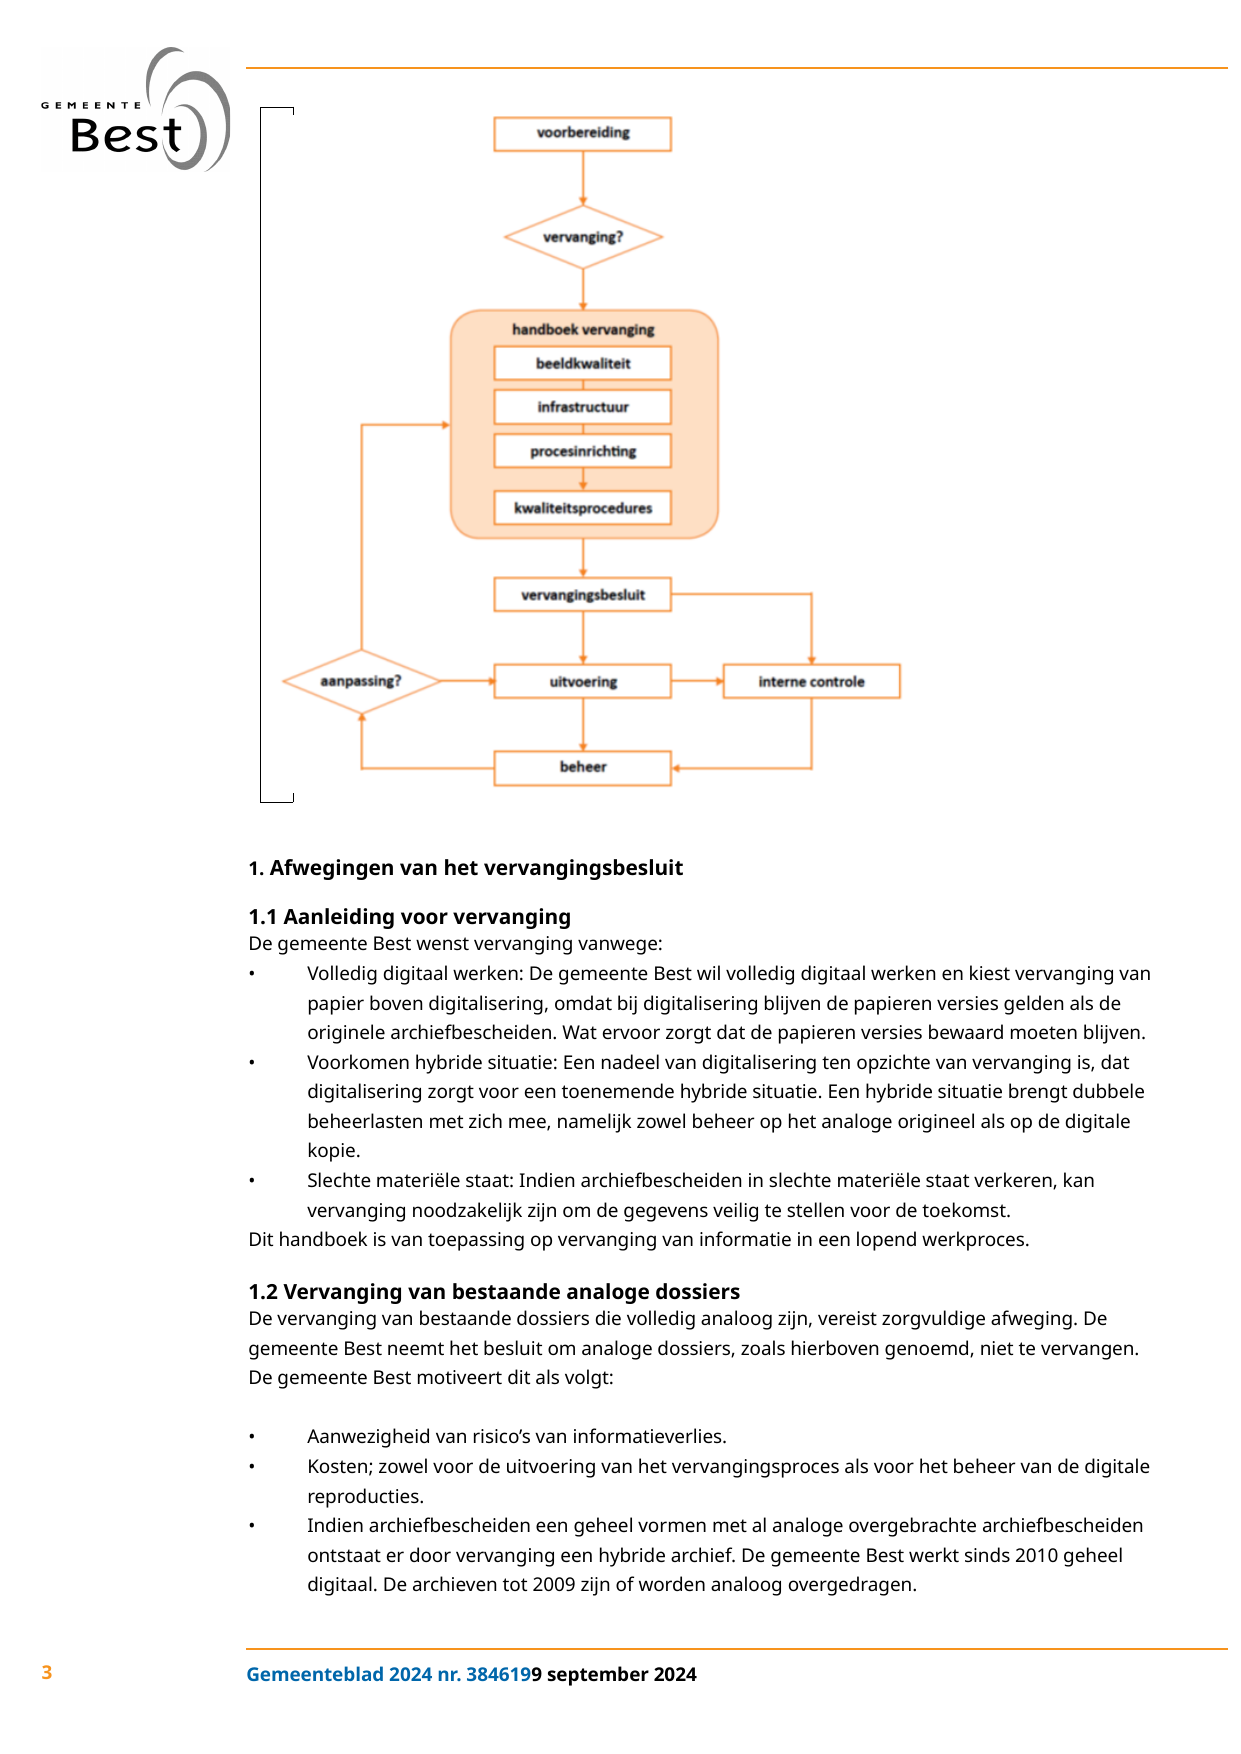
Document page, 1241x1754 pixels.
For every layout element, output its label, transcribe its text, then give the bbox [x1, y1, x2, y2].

list Slechte materiële staat: Indien archiefbescheiden in slechte materiële staat verkeren, kan vervanging noodzakelijk zijn om de gegevens veilig te stellen voor de toekomst. [248, 1167, 1152, 1223]
list Volledig digitaal werken: De gemeente Best wil volledig digitaal werken en kiest vervanging van papier boven digitalisering, omdat bij digitalisering blijven de papieren versies gelden als de originele archiefbescheiden. Wat ervoor zorgt dat de papieren versies bewaard moeten blijven. [248, 960, 1152, 1045]
list Indien archiefbescheiden een geheel vormen met al analoge overgebrachte archiefbescheiden ontstaat er door vervanging een hybride archief. De gemeente Best werkt sinds 2010 geheel digitaal. De archieven tot 2009 zijn of worden analoog overgedragen. [248, 1512, 1152, 1597]
text De gemeente Best wenst vervanging vanwege: [248, 931, 1152, 956]
list Voorkomen hybride situatie: Een nadeel van digitalisering ten opzichte van vervanging is, dat digitalisering zorgt voor een toenemende hybride situatie. Een hybride situatie brengt dubbele beheerlasten met zich mee, namelijk zowel beheer op het analoge origineel als op de digitale kopie. [248, 1049, 1152, 1163]
list Aanwezigheid van risico’s van informatieverlies. [248, 1424, 1152, 1449]
text 1. Afwegingen van het vervangingsbesluit [248, 853, 1152, 881]
picture [268, 115, 913, 793]
list Kosten; zowel voor de uitvoering van het vervangingsproces als voor het beheer van de digitale reproducties. [248, 1453, 1152, 1508]
picture [41, 47, 231, 172]
text 1.1 Aanleiding voor vervanging [248, 902, 1152, 931]
text De vervanging van bestaande dossiers die volledig analoog zijn, vereist zorgvuldige afweging. De gemeente Best neemt het besluit om analoge dossiers, zoals hierboven genoemd, niet te vervangen. De gemeente Best motiveert dit als volgt: [248, 1305, 1152, 1390]
text 1.2 Vervanging van bestaande analoge dossiers [248, 1277, 1152, 1305]
text Dit handboek is van toepassing op vervanging van informatie in een lopend werkproces. [248, 1226, 1152, 1252]
